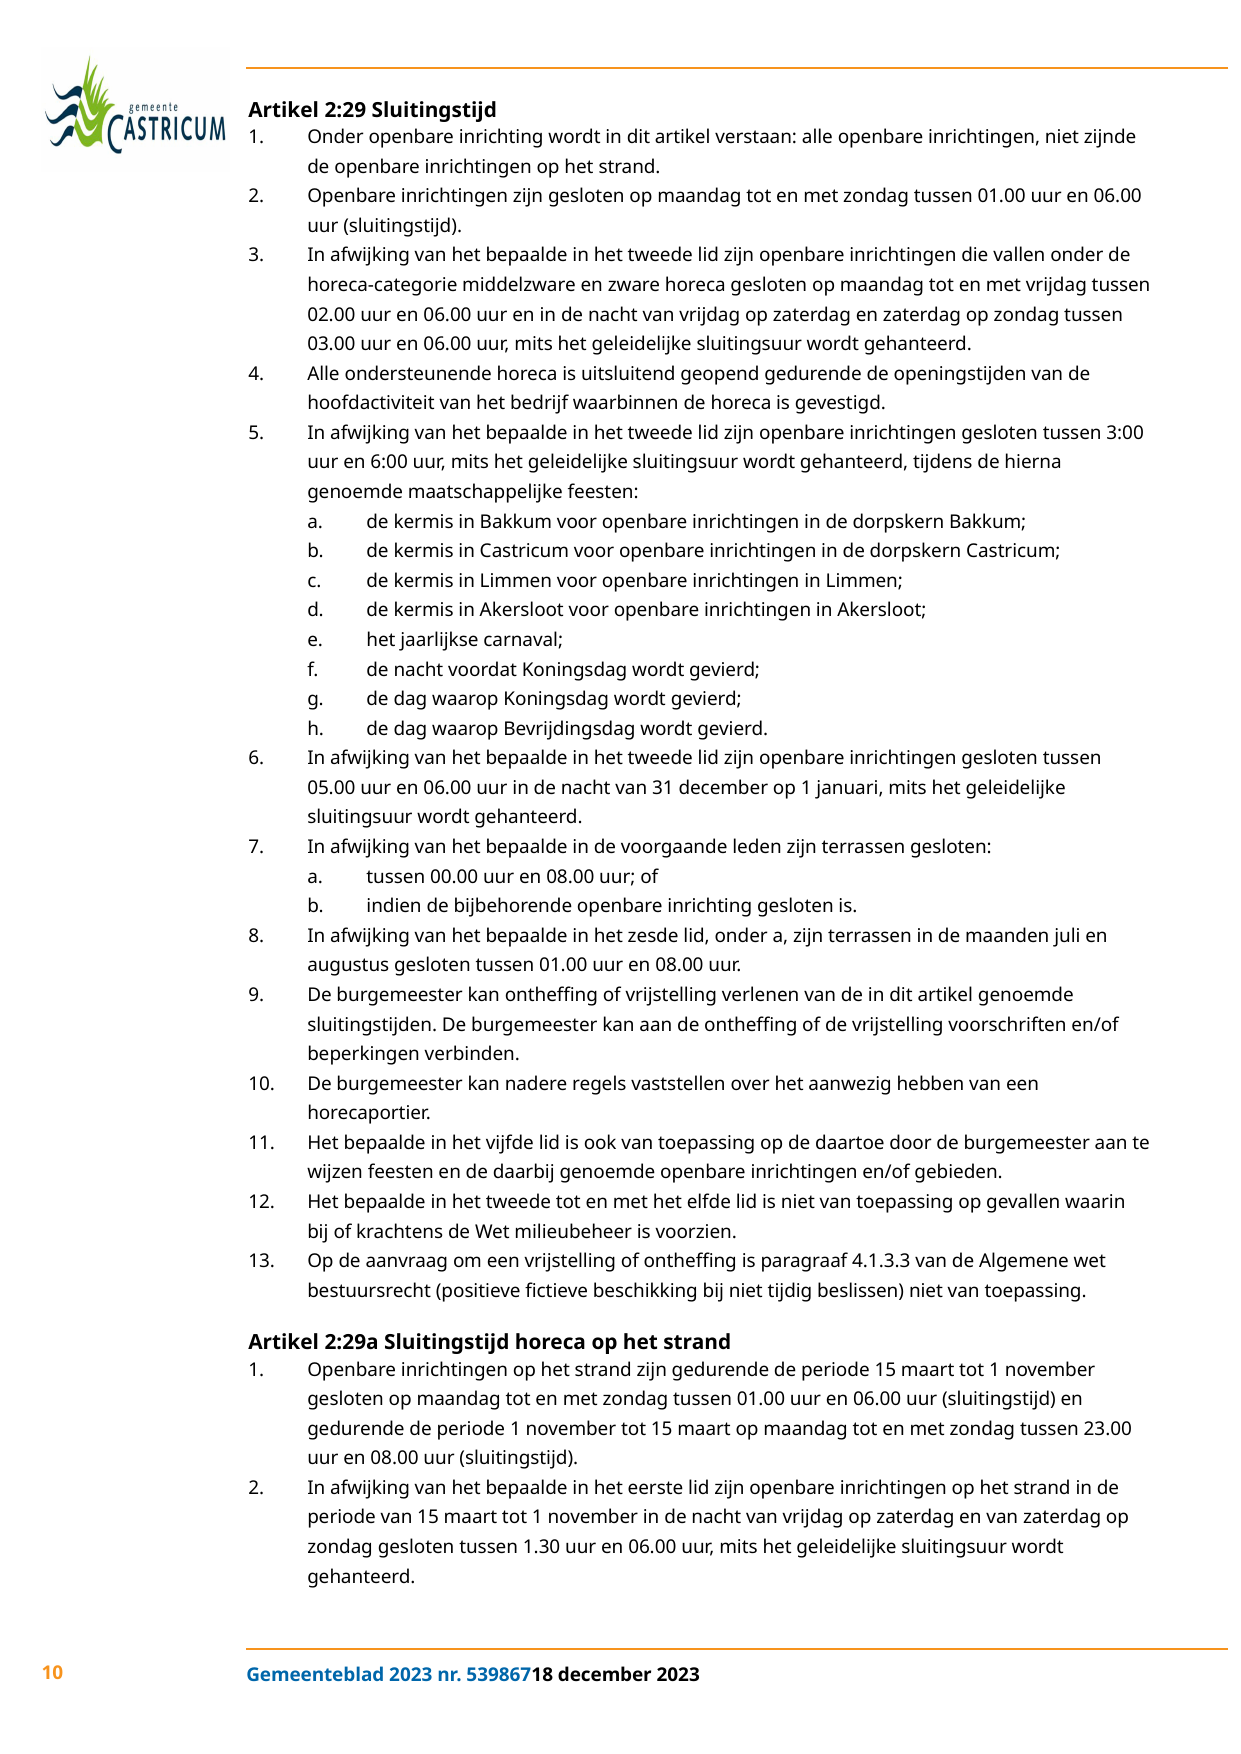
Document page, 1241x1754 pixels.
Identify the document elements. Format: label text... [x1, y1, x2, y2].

picture [41, 47, 231, 172]
list In afwijking van het bepaalde in het tweede lid zijn openbare inrichtingen gesloten tussen 3:00 uur en 6:00 uur, mits het geleidelijke sluitingsuur wordt gehanteerd, tijdens de hierna genoemde maatschappelijke feesten: [248, 419, 1152, 504]
list Openbare inrichtingen op het strand zijn gedurende de periode 15 maart tot 1 november gesloten op maandag tot en met zondag tussen 01.00 uur en 06.00 uur (sluitingstijd) en gedurende de periode 1 november tot 15 maart op maandag tot en met zondag tussen 23.00 uur en 08.00 uur (sluitingstijd). [248, 1356, 1152, 1470]
text Artikel 2:29a Sluitingstijd horeca op het strand [248, 1327, 1152, 1356]
text Artikel 2:29 Sluitingstijd [248, 95, 1152, 123]
list de dag waarop Bevrijdingsdag wordt gevierd. [307, 715, 1152, 741]
list Het bepaalde in het tweede tot en met het elfde lid is niet van toepassing op gevallen waarin bij of krachtens de Wet milieubeheer is voorzien. [248, 1188, 1152, 1243]
list de nacht voordat Koningsdag wordt gevierd; [307, 656, 1152, 681]
list De burgemeester kan nadere regels vaststellen over het aanwezig hebben van een horecaportier. [248, 1070, 1152, 1125]
list Op de aanvraag om een vrijstelling of ontheffing is paragraaf 4.1.3.3 van de Algemene wet bestuursrecht (positieve fictieve beschikking bij niet tijdig beslissen) niet van toepassing. [248, 1247, 1152, 1303]
list de kermis in Bakkum voor openbare inrichtingen in de dorpskern Bakkum; [307, 508, 1152, 533]
list indien de bijbehorende openbare inrichting gesloten is. [307, 892, 1152, 918]
list In afwijking van het bepaalde in het tweede lid zijn openbare inrichtingen gesloten tussen 05.00 uur en 06.00 uur in de nacht van 31 december op 1 januari, mits het geleidelijke sluitingsuur wordt gehanteerd. [248, 744, 1152, 829]
list Het bepaalde in het vijfde lid is ook van toepassing op de daartoe door de burgemeester aan te wijzen feesten en de daarbij genoemde openbare inrichtingen en/of gebieden. [248, 1129, 1152, 1184]
list In afwijking van het bepaalde in het eerste lid zijn openbare inrichtingen op het strand in de periode van 15 maart tot 1 november in de nacht van vrijdag op zaterdag en van zaterdag op zondag gesloten tussen 1.30 uur en 06.00 uur, mits het geleidelijke sluitingsuur wordt gehanteerd. [248, 1474, 1152, 1589]
list Alle ondersteunende horeca is uitsluitend geopend gedurende de openingstijden van de hoofdactiviteit van het bedrijf waarbinnen de horeca is gevestigd. [248, 360, 1152, 415]
list De burgemeester kan ontheffing of vrijstelling verlenen van de in dit artikel genoemde sluitingstijden. De burgemeester kan aan de ontheffing of de vrijstelling voorschriften en/of beperkingen verbinden. [248, 981, 1152, 1066]
list de kermis in Akersloot voor openbare inrichtingen in Akersloot; [307, 597, 1152, 622]
list de dag waarop Koningsdag wordt gevierd; [307, 685, 1152, 711]
list tussen 00.00 uur en 08.00 uur; of [307, 863, 1152, 888]
list Onder openbare inrichting wordt in dit artikel verstaan: alle openbare inrichtingen, niet zijnde de openbare inrichtingen op het strand. [248, 123, 1152, 178]
list In afwijking van het bepaalde in het zesde lid, onder a, zijn terrassen in de maanden juli en augustus gesloten tussen 01.00 uur en 08.00 uur. [248, 922, 1152, 977]
list de kermis in Castricum voor openbare inrichtingen in de dorpskern Castricum; [307, 537, 1152, 563]
list In afwijking van het bepaalde in het tweede lid zijn openbare inrichtingen die vallen onder de horeca-categorie middelzware en zware horeca gesloten op maandag tot en met vrijdag tussen 02.00 uur en 06.00 uur en in de nacht van vrijdag op zaterdag en zaterdag op zondag tussen 03.00 uur en 06.00 uur, mits het geleidelijke sluitingsuur wordt gehanteerd. [248, 242, 1152, 356]
list de kermis in Limmen voor openbare inrichtingen in Limmen; [307, 567, 1152, 593]
list het jaarlijkse carnaval; [307, 626, 1152, 652]
list In afwijking van het bepaalde in de voorgaande leden zijn terrassen gesloten: [248, 833, 1152, 859]
list Openbare inrichtingen zijn gesloten op maandag tot en met zondag tussen 01.00 uur en 06.00 uur (sluitingstijd). [248, 182, 1152, 238]
